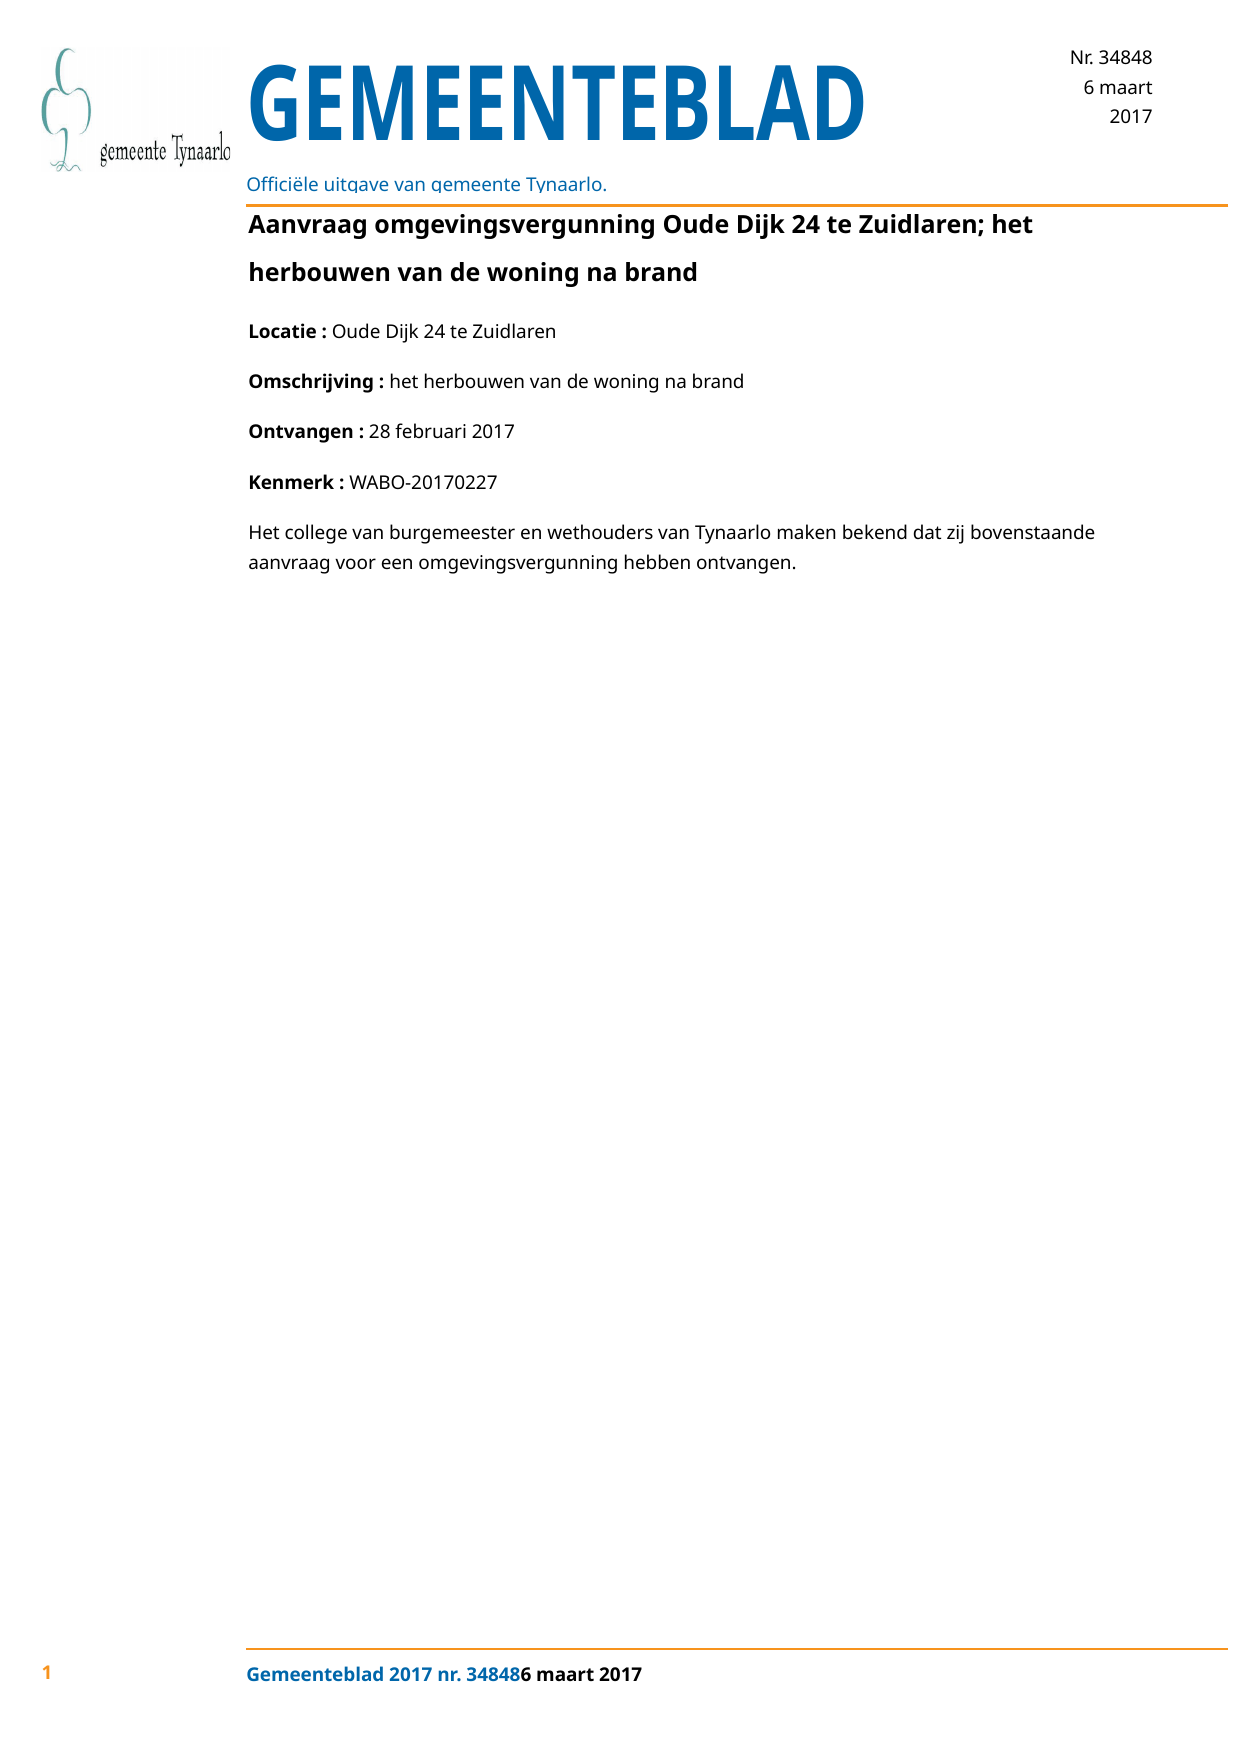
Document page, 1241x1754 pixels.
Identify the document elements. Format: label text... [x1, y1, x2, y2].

picture [41, 47, 231, 172]
text Ontvangen : 28 februari 2017 [248, 419, 1152, 444]
text Locatie : Oude Dijk 24 te Zuidlaren [248, 318, 1152, 344]
text Het college van burgemeester en wethouders van Tynaarlo maken bekend dat zij bovenstaande aanvraag voor een omgevingsvergunning hebben ontvangen. [248, 519, 1152, 575]
text Kenmerk : WABO-20170227 [248, 469, 1152, 495]
text Omschrijving : het herbouwen van de woning na brand [248, 368, 1152, 394]
text Aanvraag omgevingsvergunning Oude Dijk 24 te Zuidlaren; het herbouwen van de woning na brand [248, 207, 1152, 288]
